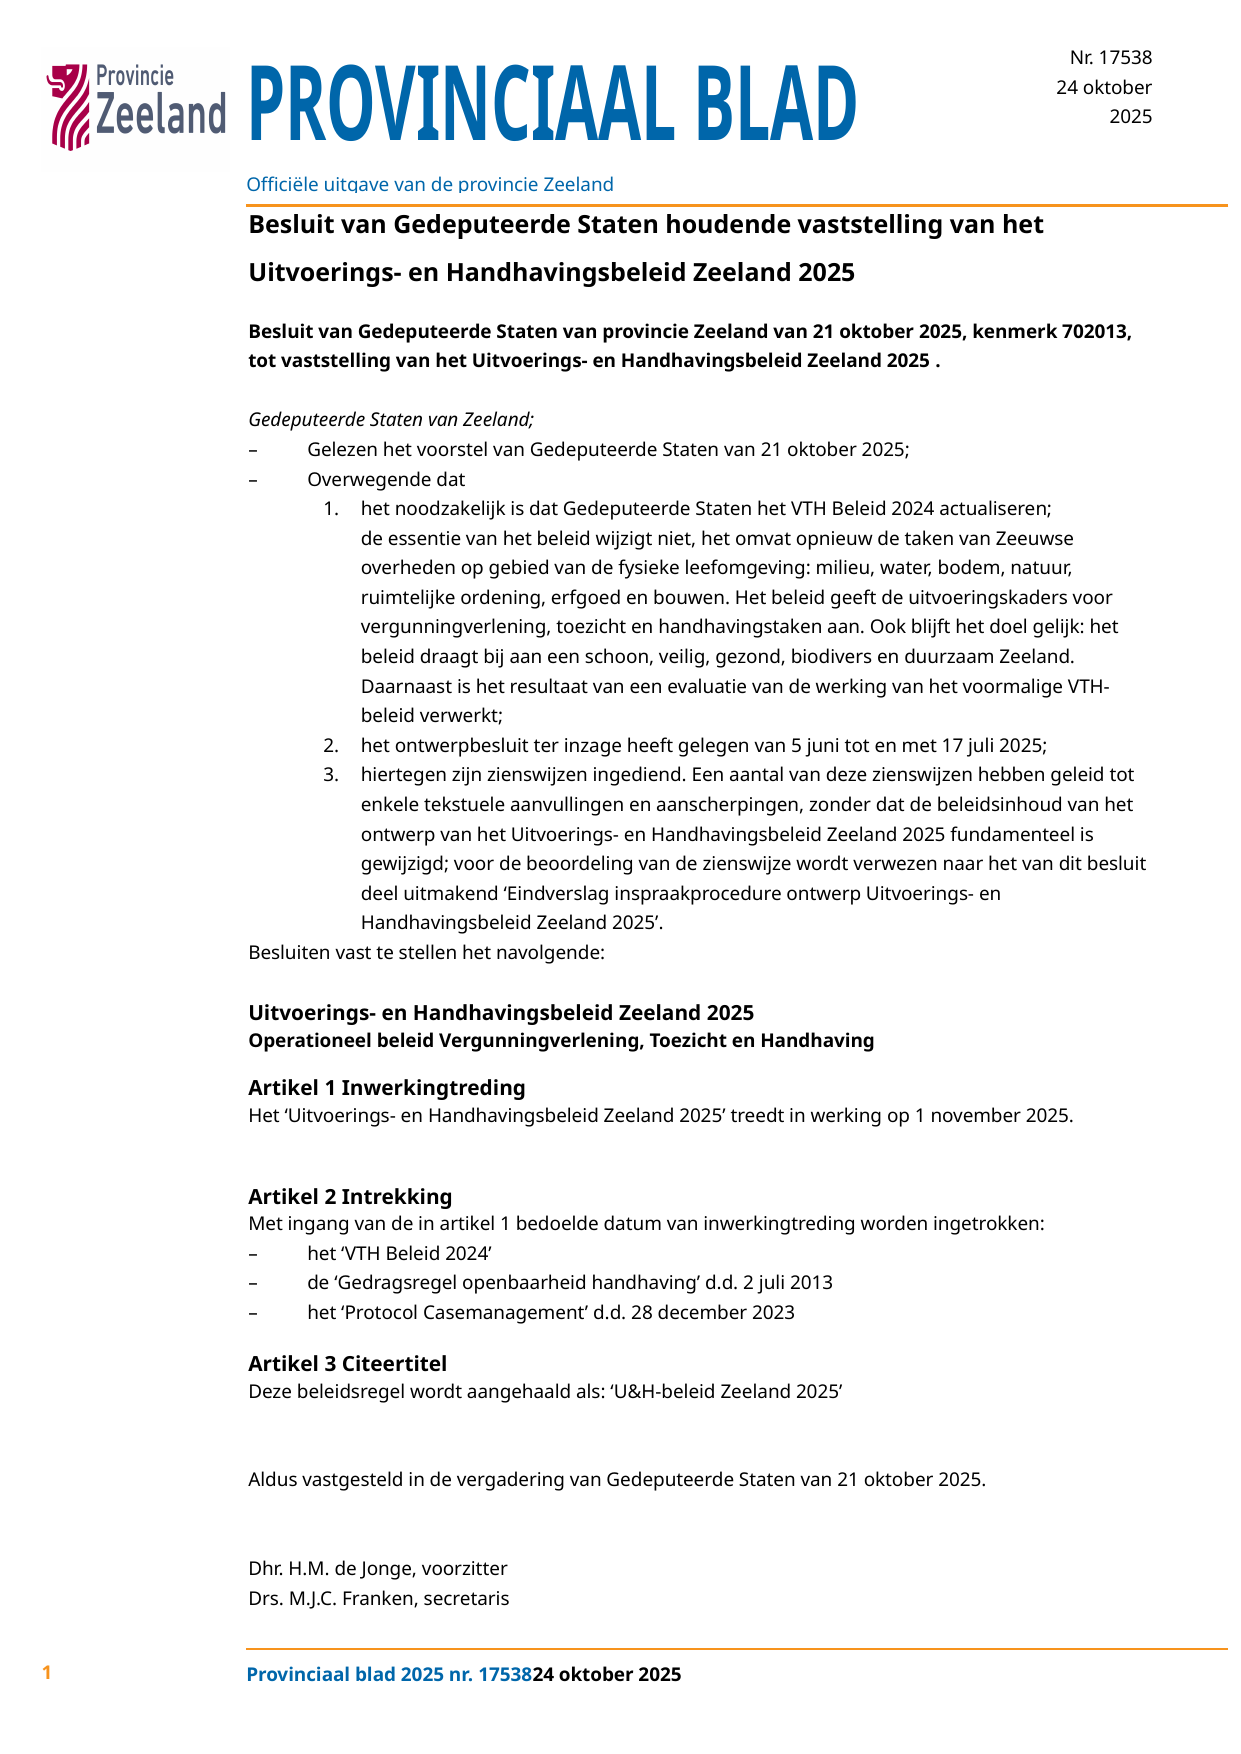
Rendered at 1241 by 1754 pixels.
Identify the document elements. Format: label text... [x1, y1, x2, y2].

list het ‘VTH Beleid 2024’ [248, 1240, 1152, 1266]
text Het ‘Uitvoerings- en Handhavingsbeleid Zeeland 2025’ treedt in werking op 1 november 2025. [248, 1102, 1152, 1127]
text Uitvoerings- en Handhavingsbeleid Zeeland 2025 [248, 998, 1152, 1027]
list het ‘Protocol Casemanagement’ d.d. 28 december 2023 [248, 1299, 1152, 1325]
text Artikel 3 Citeertitel [248, 1349, 1152, 1378]
list Overwegende dat [248, 466, 1152, 492]
text Artikel 2 Intrekking [248, 1182, 1152, 1210]
text Operationeel beleid Vergunningverlening, Toezicht en Handhaving [248, 1027, 1152, 1052]
text Dhr. H.M. de Jonge, voorzitter [248, 1555, 1152, 1581]
list de ‘Gedragsregel openbaarheid handhaving’ d.d. 2 juli 2013 [248, 1269, 1152, 1295]
text Aldus vastgesteld in de vergadering van Gedeputeerde Staten van 21 oktober 2025. [248, 1467, 1152, 1492]
list hiertegen zijn zienswijzen ingediend. Een aantal van deze zienswijzen hebben geleid tot enkele tekstuele aanvullingen en aanscherpingen, zonder dat de beleidsinhoud van het ontwerp van het Uitvoerings- en Handhavingsbeleid Zeeland 2025 fundamenteel is gewijzigd; voor de beoordeling van de zienswijze wordt verwezen naar het van dit besluit deel uitmakend ‘Eindverslag inspraakprocedure ontwerp Uitvoerings- en Handhavingsbeleid Zeeland 2025’. [323, 762, 1152, 935]
text Besluit van Gedeputeerde Staten van provincie Zeeland van 21 oktober 2025, kenmerk 702013, tot vaststelling van het Uitvoerings- en Handhavingsbeleid Zeeland 2025 . [248, 318, 1152, 373]
list de essentie van het beleid wijzigt niet, het omvat opnieuw de taken van Zeeuwse overheden op gebied van de fysieke leefomgeving: milieu, water, bodem, natuur, ruimtelijke ordening, erfgoed en bouwen. Het beleid geeft de uitvoeringskaders voor vergunningverlening, toezicht en handhavingstaken aan. Ook blijft het doel gelijk: het beleid draagt bij aan een schoon, veilig, gezond, biodivers en duurzaam Zeeland. Daarnaast is het resultaat van een evaluatie van de werking van het voormalige VTH-beleid verwerkt; [323, 525, 1152, 728]
text Drs. M.J.C. Franken, secretaris [248, 1585, 1152, 1611]
text Met ingang van de in artikel 1 bedoelde datum van inwerkingtreding worden ingetrokken: [248, 1210, 1152, 1236]
text Besluiten vast te stellen het navolgende: [248, 939, 1152, 965]
text Artikel 1 Inwerkingtreding [248, 1073, 1152, 1102]
list Gelezen het voorstel van Gedeputeerde Staten van 21 oktober 2025; [248, 436, 1152, 462]
list het noodzakelijk is dat Gedeputeerde Staten het VTH Beleid 2024 actualiseren; [323, 495, 1152, 521]
text Gedeputeerde Staten van Zeeland; [248, 407, 1152, 432]
picture [41, 47, 231, 172]
text Deze beleidsregel wordt aangehaald als: ‘U&H-beleid Zeeland 2025’ [248, 1378, 1152, 1403]
text Besluit van Gedeputeerde Staten houdende vaststelling van het Uitvoerings- en Handhavingsbeleid Zeeland 2025 [248, 207, 1152, 288]
list het ontwerpbesluit ter inzage heeft gelegen van 5 juni tot en met 17 juli 2025; [323, 732, 1152, 758]
